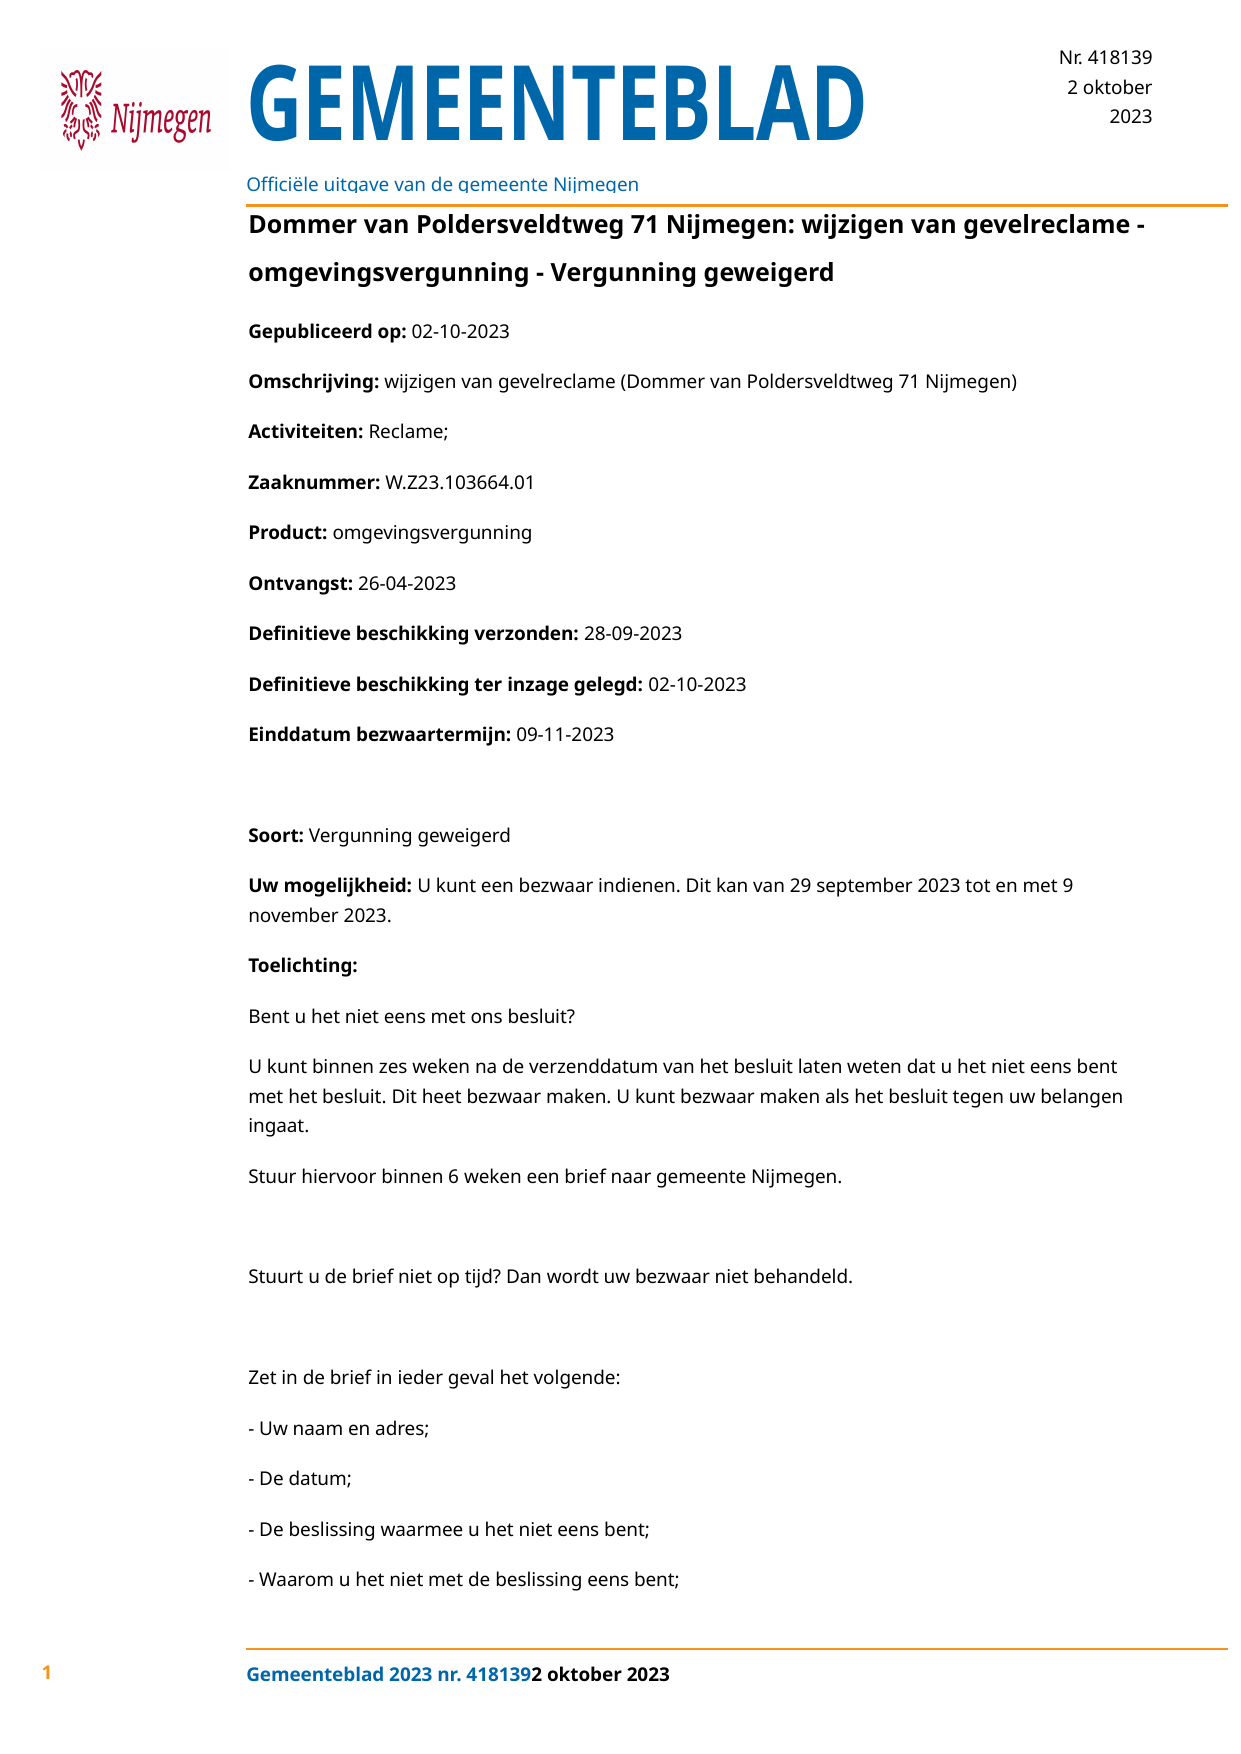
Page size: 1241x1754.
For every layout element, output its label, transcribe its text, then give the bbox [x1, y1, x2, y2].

text Stuurt u de brief niet op tijd? Dan wordt uw bezwaar niet behandeld. [248, 1264, 1152, 1289]
text Bent u het niet eens met ons besluit? [248, 1003, 1152, 1029]
text Omschrijving: wijzigen van gevelreclame (Dommer van Poldersveldtweg 71 Nijmegen) [248, 368, 1152, 394]
picture [41, 47, 231, 172]
text - Waarom u het niet met de beslissing eens bent; [248, 1566, 1152, 1592]
text Zaaknummer: W.Z23.103664.01 [248, 469, 1152, 495]
text Ontvangst: 26-04-2023 [248, 570, 1152, 596]
text - De beslissing waarmee u het niet eens bent; [248, 1516, 1152, 1542]
text Zet in de brief in ieder geval het volgende: [248, 1364, 1152, 1390]
text Soort: Vergunning geweigerd [248, 822, 1152, 848]
text Einddatum bezwaartermijn: 09-11-2023 [248, 721, 1152, 747]
text Gepubliceerd op: 02-10-2023 [248, 318, 1152, 344]
text Dommer van Poldersveldtweg 71 Nijmegen: wijzigen van gevelreclame - omgevingsvergunning - Vergunning geweigerd [248, 207, 1152, 288]
text Uw mogelijkheid: U kunt een bezwaar indienen. Dit kan van 29 september 2023 tot en met 9 november 2023. [248, 872, 1152, 928]
text Activiteiten: Reclame; [248, 419, 1152, 444]
text - De datum; [248, 1465, 1152, 1491]
text Toelichting: [248, 952, 1152, 978]
text - Uw naam en adres; [248, 1415, 1152, 1441]
text Stuur hiervoor binnen 6 weken een brief naar gemeente Nijmegen. [248, 1163, 1152, 1189]
text U kunt binnen zes weken na de verzenddatum van het besluit laten weten dat u het niet eens bent met het besluit. Dit heet bezwaar maken. U kunt bezwaar maken als het besluit tegen uw belangen ingaat. [248, 1053, 1152, 1138]
text Definitieve beschikking verzonden: 28-09-2023 [248, 620, 1152, 646]
text Definitieve beschikking ter inzage gelegd: 02-10-2023 [248, 671, 1152, 697]
text Product: omgevingsvergunning [248, 519, 1152, 545]
